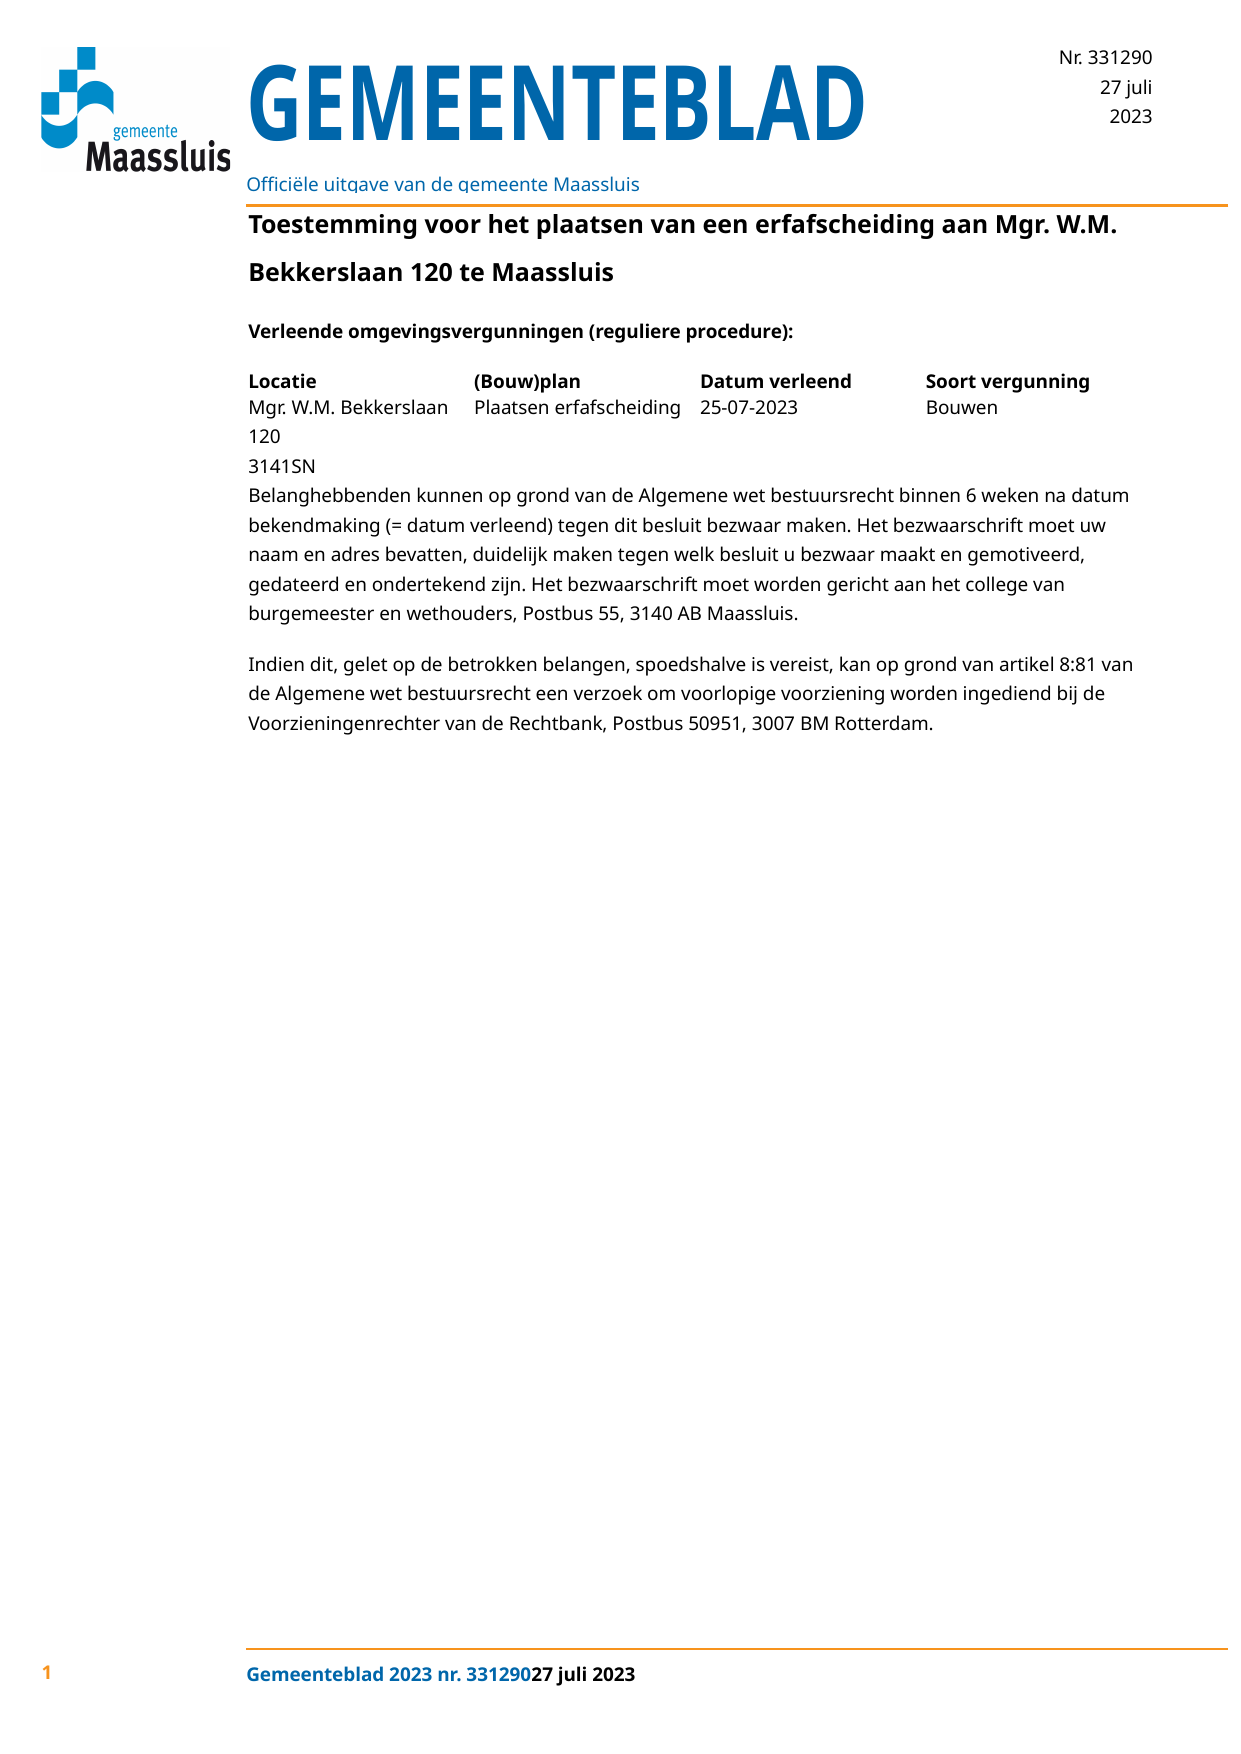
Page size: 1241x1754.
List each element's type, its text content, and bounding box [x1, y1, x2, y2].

table_header Datum verleend [700, 369, 926, 394]
table_header Locatie [248, 369, 474, 394]
table_cell Bouwen [926, 394, 1152, 479]
table_cell Plaatsen erfafscheiding [474, 394, 700, 479]
text Indien dit, gelet op de betrokken belangen, spoedshalve is vereist, kan op grond van artikel 8:81 van de Algemene wet bestuursrecht een verzoek om voorlopige voorziening worden ingediend bij de Voorzieningenrechter van de Rechtbank, Postbus 50951, 3007 BM Rotterdam. [248, 651, 1152, 736]
picture [41, 47, 77, 92]
table_cell Mgr. W.M. Bekkerslaan 120 3141SN [248, 394, 474, 479]
text Belanghebbenden kunnen op grond van de Algemene wet bestuursrecht binnen 6 weken na datum bekendmaking (= datum verleend) tegen dit besluit bezwaar maken. Het bezwaarschrift moet uw naam en adres bevatten, duidelijk maken tegen welk besluit u bezwaar maakt en gemotiveerd, gedateerd en ondertekend zijn. Het bezwaarschrift moet worden gericht aan het college van burgemeester en wethouders, Postbus 55, 3140 AB Maassluis. [248, 482, 1152, 626]
table_cell 25-07-2023 [700, 394, 926, 479]
table_header Soort vergunning [926, 369, 1152, 394]
picture [41, 47, 231, 172]
text Toestemming voor het plaatsen van een erfafscheiding aan Mgr. W.M. Bekkerslaan 120 te Maassluis [248, 207, 1152, 288]
text Verleende omgevingsvergunningen (reguliere procedure): [248, 318, 1152, 344]
table_header (Bouw)plan [474, 369, 700, 394]
